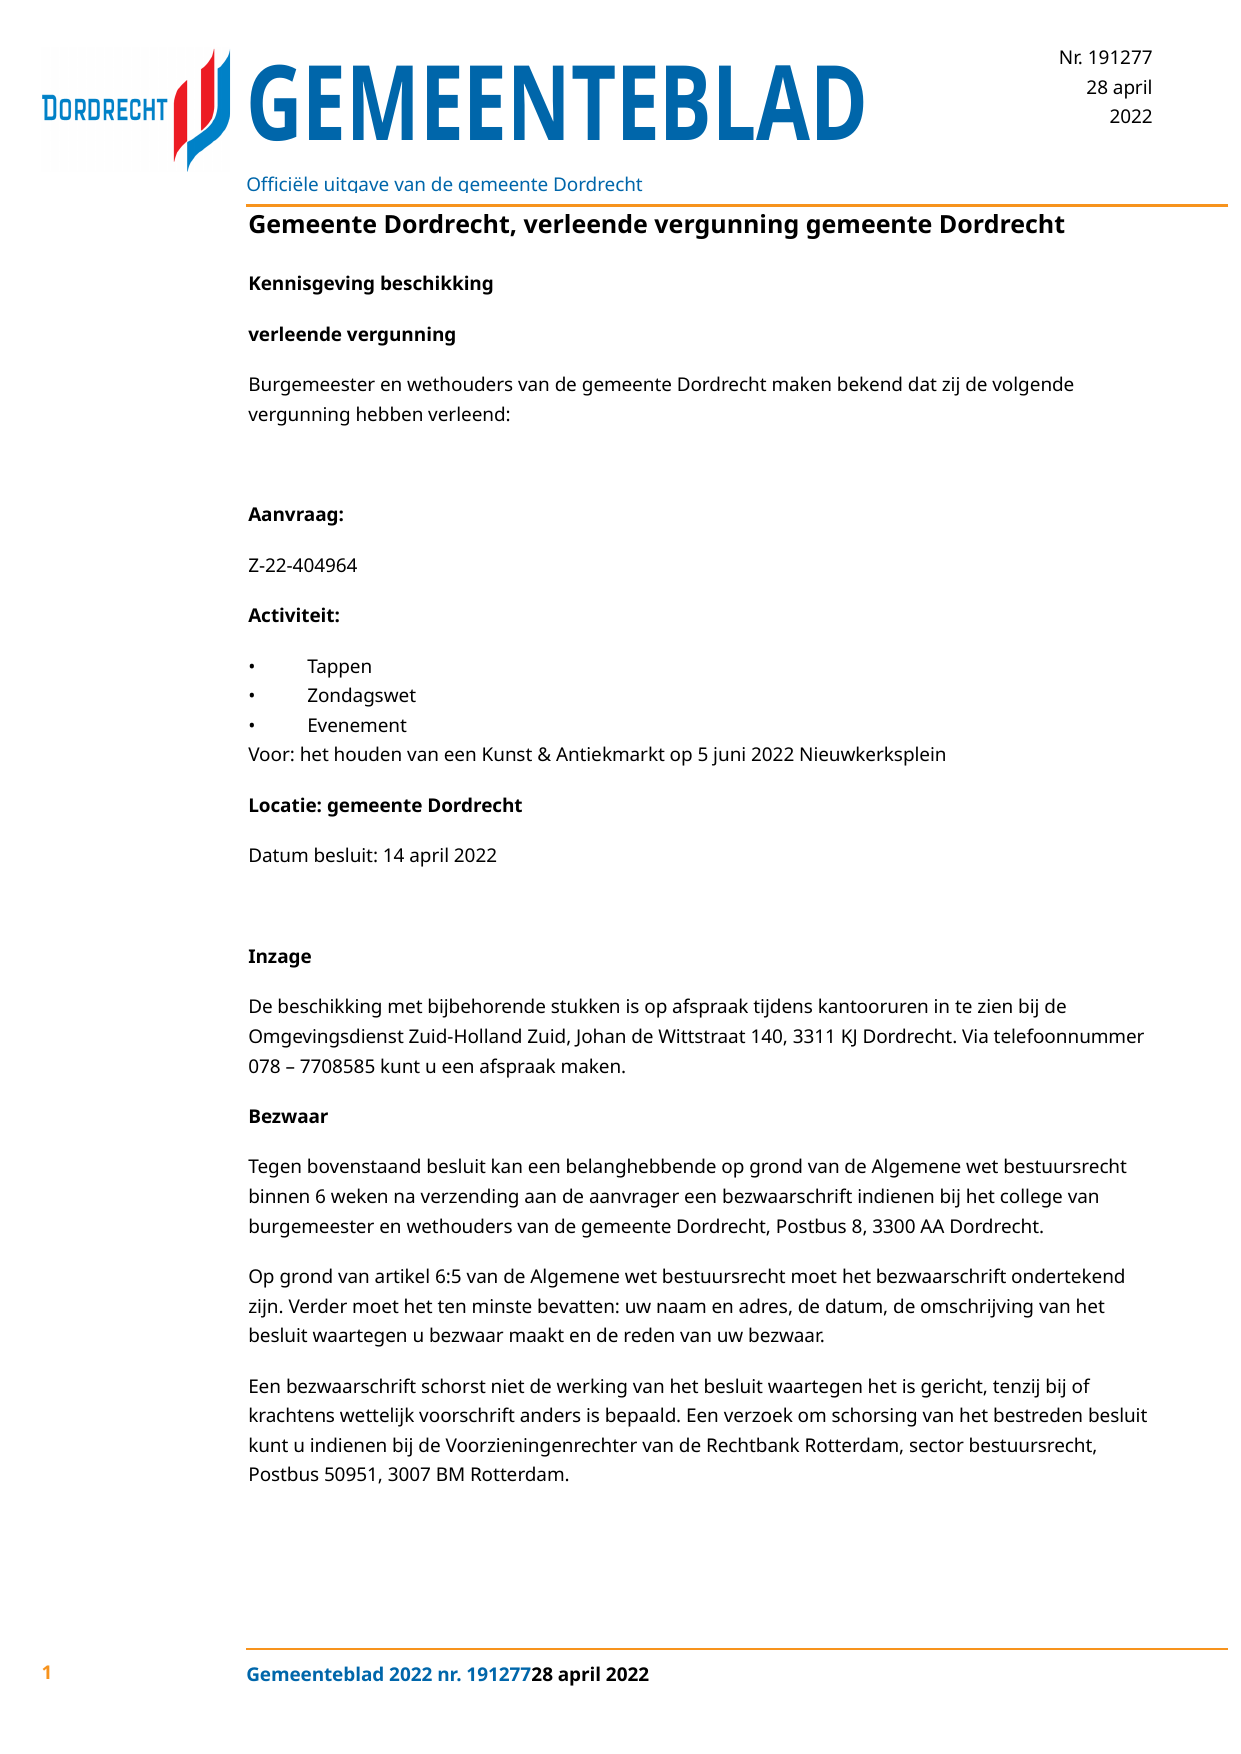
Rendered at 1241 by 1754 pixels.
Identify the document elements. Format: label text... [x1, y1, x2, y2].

text Z-22-404964 [248, 552, 1152, 578]
text Datum besluit: 14 april 2022 [248, 842, 1152, 868]
text Een bezwaarschrift schorst niet de werking van het besluit waartegen het is gericht, tenzij bij of krachtens wettelijk voorschrift anders is bepaald. Een verzoek om schorsing van het bestreden besluit kunt u indienen bij de Voorzieningenrechter van de Rechtbank Rotterdam, sector bestuursrecht, Postbus 50951, 3007 BM Rotterdam. [248, 1373, 1152, 1487]
text Inzage [248, 943, 1152, 969]
text Aanvraag: [248, 502, 1152, 527]
text De beschikking met bijbehorende stukken is op afspraak tijdens kantooruren in te zien bij de Omgevingsdienst Zuid-Holland Zuid, Johan de Wittstraat 140, 3311 KJ Dordrecht. Via telefoonnummer 078 – 7708585 kunt u een afspraak maken. [248, 994, 1152, 1078]
text Locatie: gemeente Dordrecht [248, 792, 1152, 818]
text Op grond van artikel 6:5 van de Algemene wet bestuursrecht moet het bezwaarschrift ondertekend zijn. Verder moet het ten minste bevatten: uw naam en adres, de datum, de omschrijving van het besluit waartegen u bezwaar maakt en de reden van uw bezwaar. [248, 1263, 1152, 1348]
picture [41, 47, 231, 172]
text Bezwaar [248, 1103, 1152, 1129]
text Gemeente Dordrecht, verleende vergunning gemeente Dordrecht [248, 207, 1152, 241]
text Tegen bovenstaand besluit kan een belanghebbende op grond van de Algemene wet bestuursrecht binnen 6 weken na verzending aan de aanvrager een bezwaarschrift indienen bij het college van burgemeester en wethouders van de gemeente Dordrecht, Postbus 8, 3300 AA Dordrecht. [248, 1154, 1152, 1238]
text Burgemeester en wethouders van de gemeente Dordrecht maken bekend dat zij de volgende vergunning hebben verleend: [248, 371, 1152, 426]
text Activiteit: [248, 602, 1152, 628]
text Voor: het houden van een Kunst & Antiekmarkt op 5 juni 2022 Nieuwkerksplein [248, 742, 1152, 767]
list Zondagswet [248, 682, 1152, 708]
list Tappen [248, 653, 1152, 678]
text verleende vergunning [248, 321, 1152, 346]
text Kennisgeving beschikking [248, 270, 1152, 296]
list Evenement [248, 712, 1152, 738]
